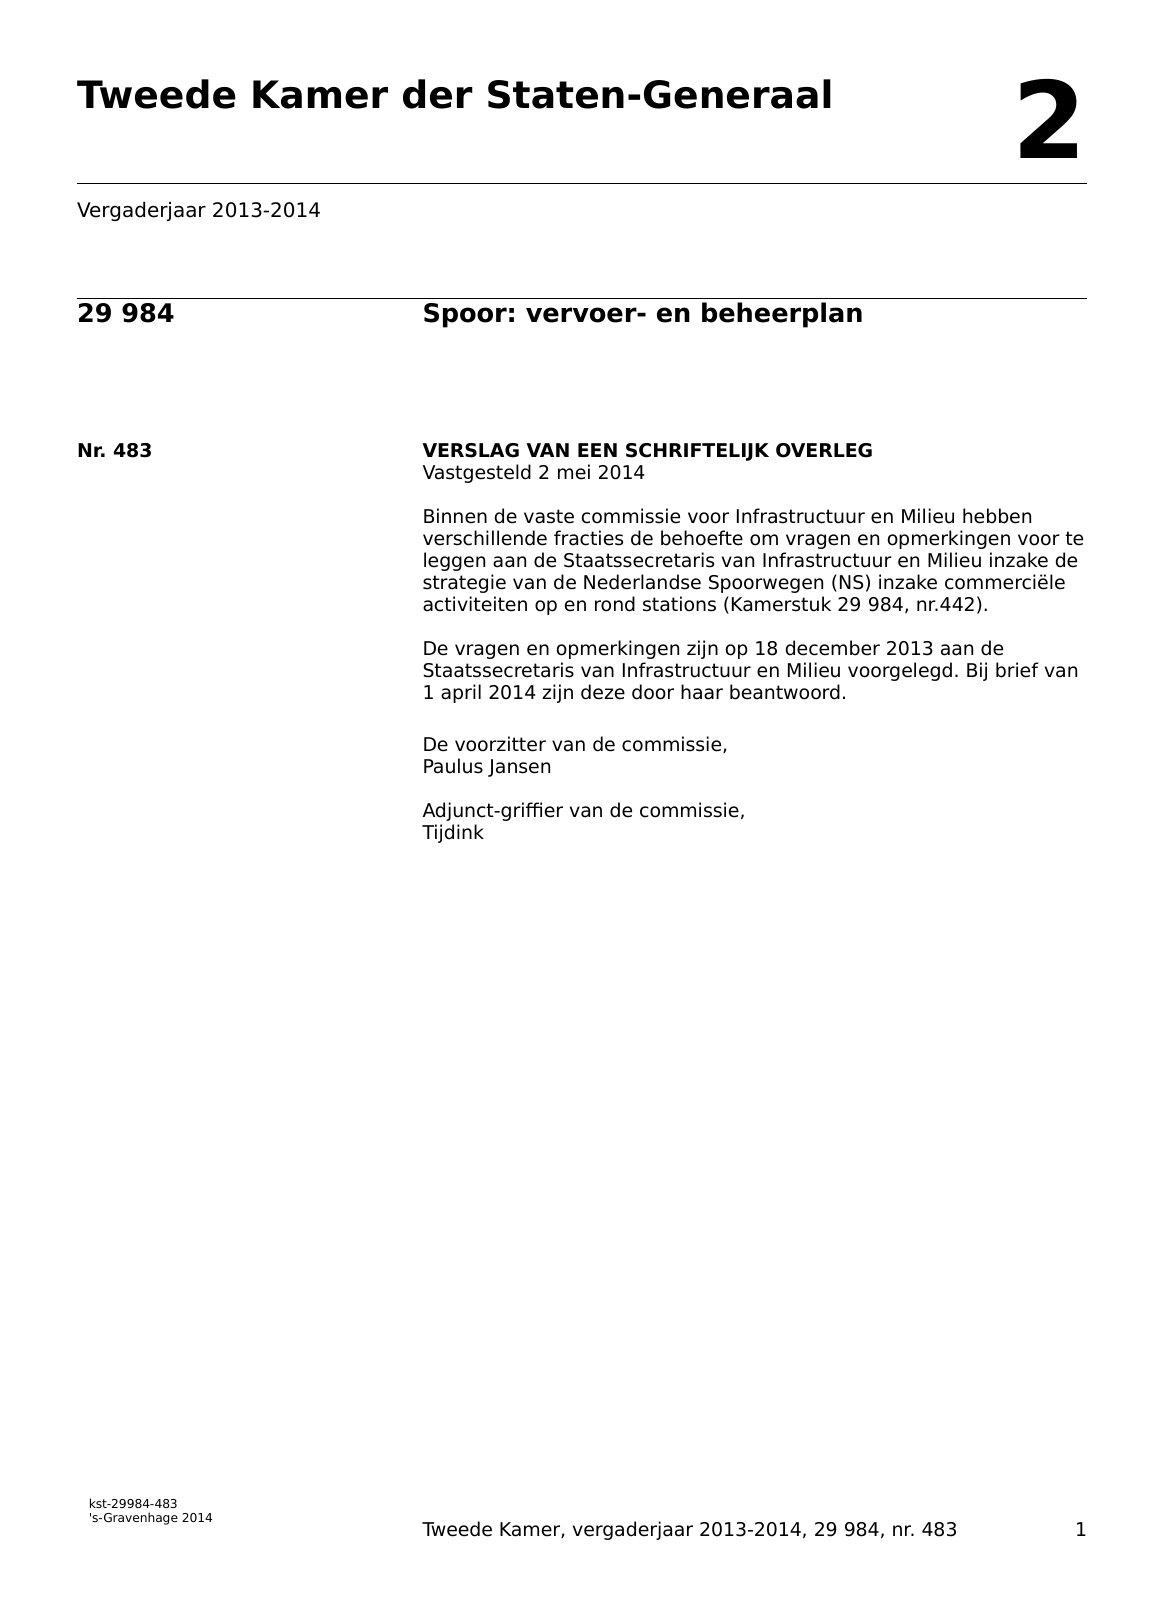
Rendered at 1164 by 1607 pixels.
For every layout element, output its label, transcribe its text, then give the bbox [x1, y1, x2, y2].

text De vragen en opmerkingen zijn op 18 december 2013 aan de Staatssecretaris van Infrastructuur en Milieu voorgelegd. Bij brief van 1 april 2014 zijn deze door haar beantwoord. [422, 638, 1087, 704]
table_cell Vergaderjaar 2013-2014 [77, 184, 1087, 298]
subtitle 29 984 Spoor: vervoer- en beheerplan [77, 299, 1087, 329]
text kst-29984-483 [88, 1497, 323, 1511]
text Vastgesteld 2 mei 2014 [422, 462, 1087, 484]
text Adjunct-griffier van de commissie, Tijdink [422, 800, 1087, 844]
table_header Tweede Kamer der Staten-Generaal [77, 59, 886, 183]
text Binnen de vaste commissie voor Infrastructuur en Milieu hebben verschillende fracties de behoefte om vragen en opmerkingen voor te leggen aan de Staatssecretaris van Infrastructuur en Milieu inzake de strategie van de Nederlandse Spoorwegen (NS) inzake commerciële activiteiten op en rond stations (Kamerstuk 29 984, nr.442). [422, 506, 1087, 616]
text De voorzitter van de commissie, Paulus Jansen [422, 734, 1087, 778]
table_header 2 [886, 59, 1087, 183]
subtitle Nr. 483 VERSLAG VAN EEN SCHRIFTELIJK OVERLEG [77, 440, 1087, 462]
text 's-Gravenhage 2014 [88, 1511, 323, 1525]
